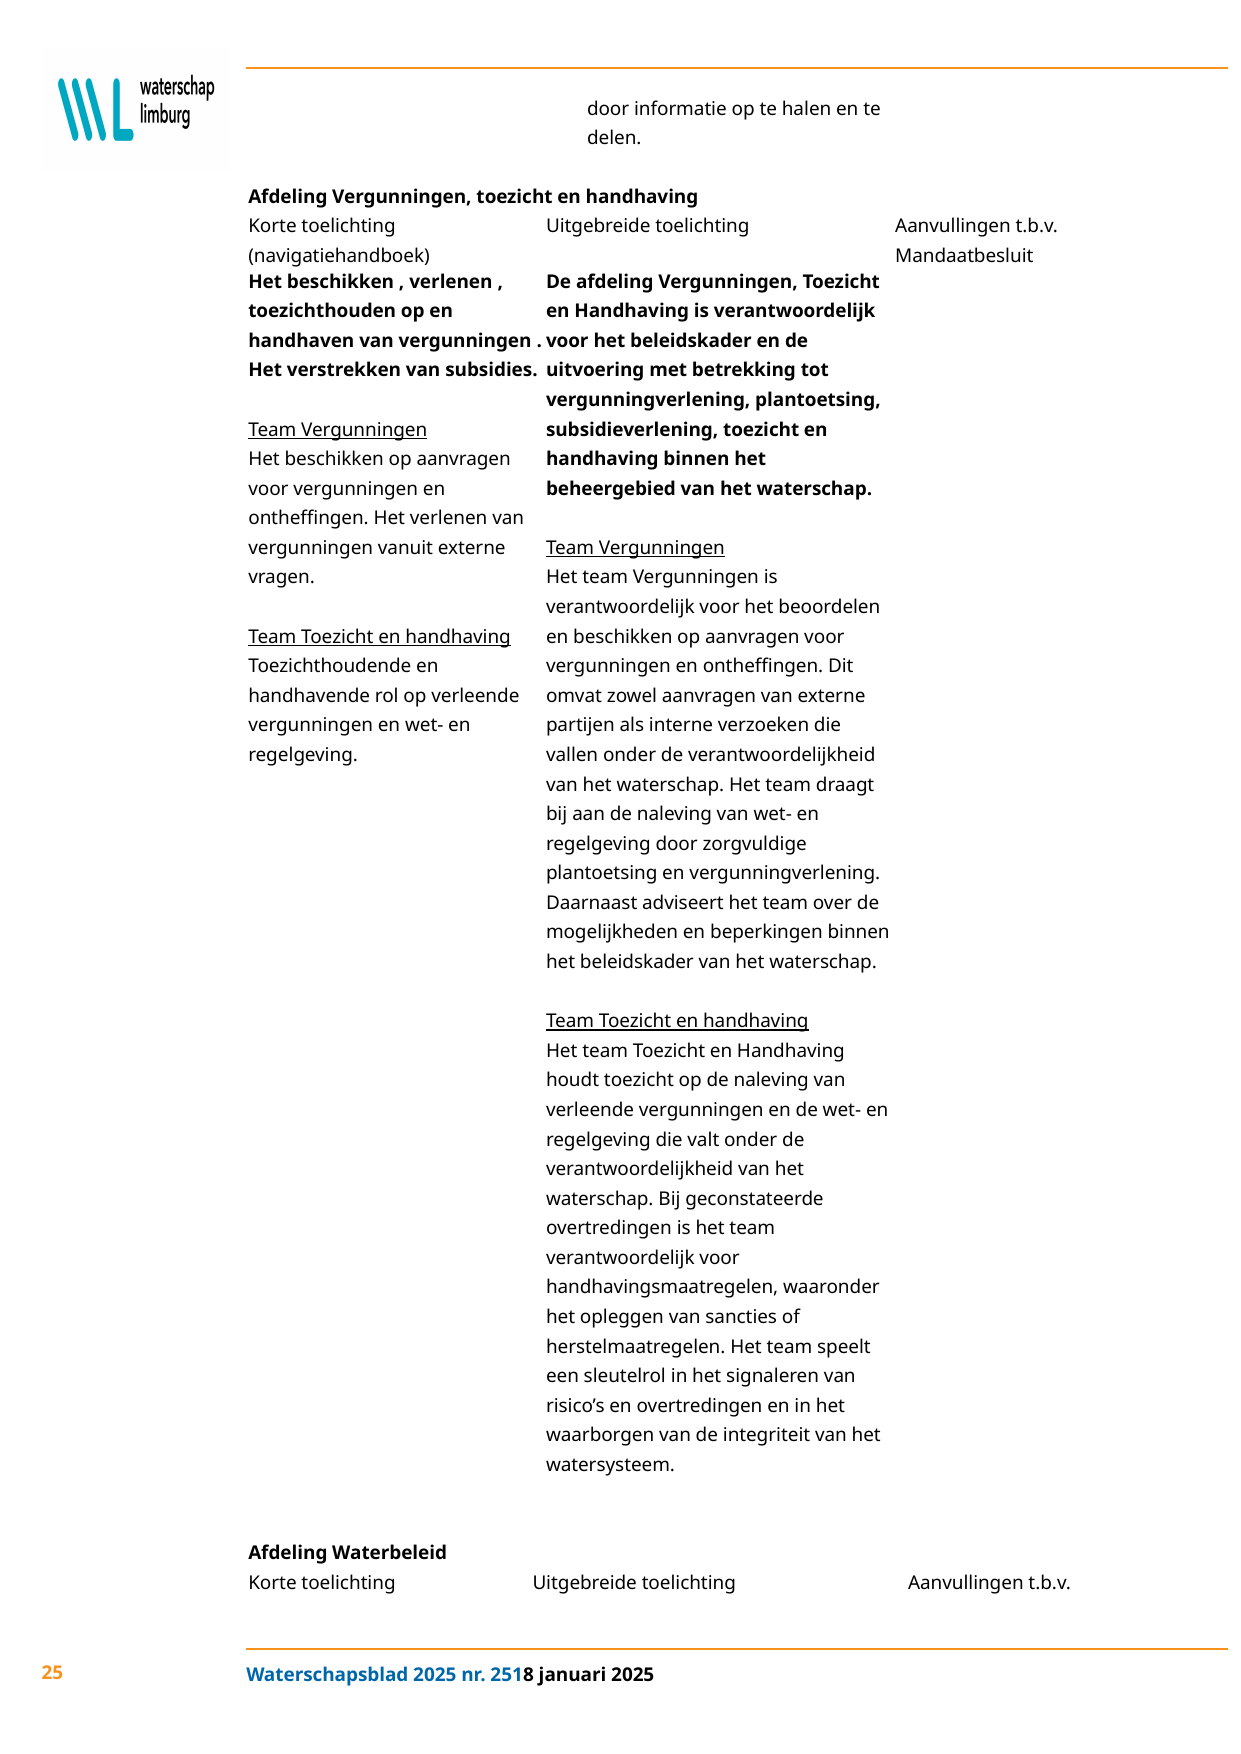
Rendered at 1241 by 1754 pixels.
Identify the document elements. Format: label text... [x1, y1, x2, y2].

table_cell De afdeling Vergunningen, Toezicht en Handhaving is verantwoordelijk voor het beleidskader en de uitvoering met betrekking tot vergunningverlening, plantoetsing, subsidieverlening, toezicht en handhaving binnen het beheergebied van het waterschap. Team Vergunningen Het team Vergunningen is verantwoordelijk voor het beoordelen en beschikken op aanvragen voor vergunningen en ontheffingen. Dit omvat zowel aanvragen van externe partijen als interne verzoeken die vallen onder de verantwoordelijkheid van het waterschap. Het team draagt bij aan de naleving van wet- en regelgeving door zorgvuldige plantoetsing en vergunningverlening. Daarnaast adviseert het team over de mogelijkheden en beperkingen binnen het beleidskader van het waterschap. Team Toezicht en handhaving Het team Toezicht en Handhaving houdt toezicht op de naleving van verleende vergunningen en de wet- en regelgeving die valt onder de verantwoordelijkheid van het waterschap. Bij geconstateerde overtredingen is het team verantwoordelijk voor handhavingsmaatregelen, waaronder het opleggen van sancties of herstelmaatregelen. Het team speelt een sleutelrol in het signaleren van risico’s en overtredingen en in het waarborgen van de integriteit van het watersysteem. [546, 268, 895, 1507]
table_header Uitgebreide toelichting [546, 213, 895, 268]
table_cell [895, 268, 1152, 1507]
table_cell [248, 95, 587, 150]
table_header Aanvullingen t.b.v. [908, 1569, 1152, 1595]
text Afdeling Waterbeleid [248, 1539, 1152, 1565]
table_header Korte toelichting (navigatiehandboek) [248, 213, 546, 268]
table_header Aanvullingen t.b.v. Mandaatbesluit [895, 213, 1152, 268]
table_header Uitgebreide toelichting [532, 1569, 908, 1595]
table_header Korte toelichting [248, 1569, 532, 1595]
picture [41, 47, 231, 172]
table_cell door informatie op te halen en te delen. [587, 95, 895, 150]
table_cell [895, 95, 1152, 150]
table_cell Het beschikken , verlenen , toezichthouden op en handhaven van vergunningen . Het verstrekken van subsidies. Team Vergunningen Het beschikken op aanvragen voor vergunningen en ontheffingen. Het verlenen van vergunningen vanuit externe vragen. Team Toezicht en handhaving Toezichthoudende en handhavende rol op verleende vergunningen en wet- en regelgeving. [248, 268, 546, 1507]
text Afdeling Vergunningen, toezicht en handhaving [248, 183, 1152, 209]
